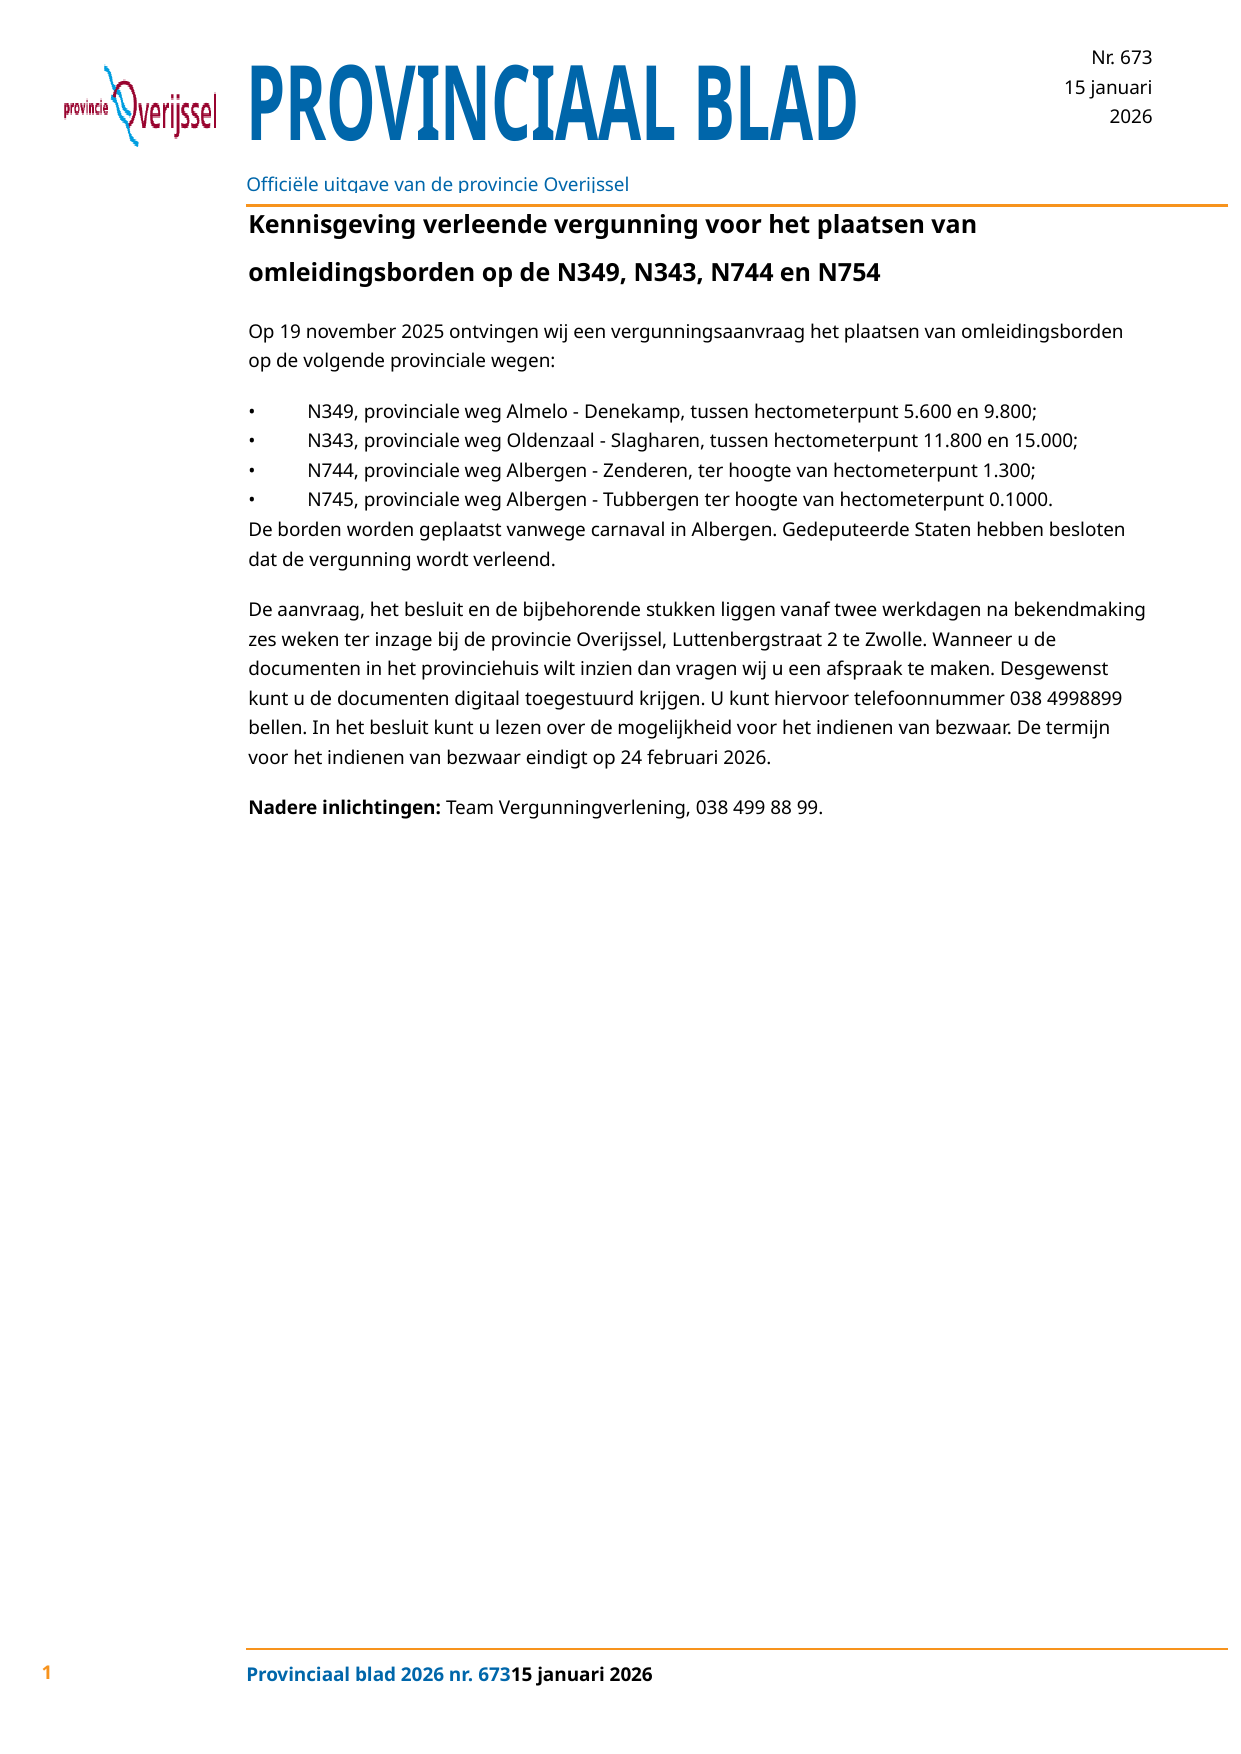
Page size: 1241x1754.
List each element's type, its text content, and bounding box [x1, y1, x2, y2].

text De aanvraag, het besluit en de bijbehorende stukken liggen vanaf twee werkdagen na bekendmaking zes weken ter inzage bij de provincie Overijssel, Luttenbergstraat 2 te Zwolle. Wanneer u de documenten in het provinciehuis wilt inzien dan vragen wij u een afspraak te maken. Desgewenst kunt u de documenten digitaal toegestuurd krijgen. U kunt hiervoor telefoonnummer 038 4998899 bellen. In het besluit kunt u lezen over de mogelijkheid voor het indienen van bezwaar. De termijn voor het indienen van bezwaar eindigt op 24 februari 2026. [248, 596, 1152, 770]
text Op 19 november 2025 ontvingen wij een vergunningsaanvraag het plaatsen van omleidingsborden op de volgende provinciale wegen: [248, 318, 1152, 373]
picture [41, 47, 231, 172]
text De borden worden geplaatst vanwege carnaval in Albergen. Gedeputeerde Staten hebben besloten dat de vergunning wordt verleend. [248, 516, 1152, 572]
text Kennisgeving verleende vergunning voor het plaatsen van omleidingsborden op de N349, N343, N744 en N754 [248, 207, 1152, 288]
list N349, provinciale weg Almelo - Denekamp, tussen hectometerpunt 5.600 en 9.800; [248, 398, 1152, 424]
text Nadere inlichtingen: Team Vergunningverlening, 038 499 88 99. [248, 794, 1152, 820]
list N343, provinciale weg Oldenzaal - Slagharen, tussen hectometerpunt 11.800 en 15.000; [248, 427, 1152, 453]
list N744, provinciale weg Albergen - Zenderen, ter hoogte van hectometerpunt 1.300; [248, 457, 1152, 483]
list N745, provinciale weg Albergen - Tubbergen ter hoogte van hectometerpunt 0.1000. [248, 487, 1152, 512]
